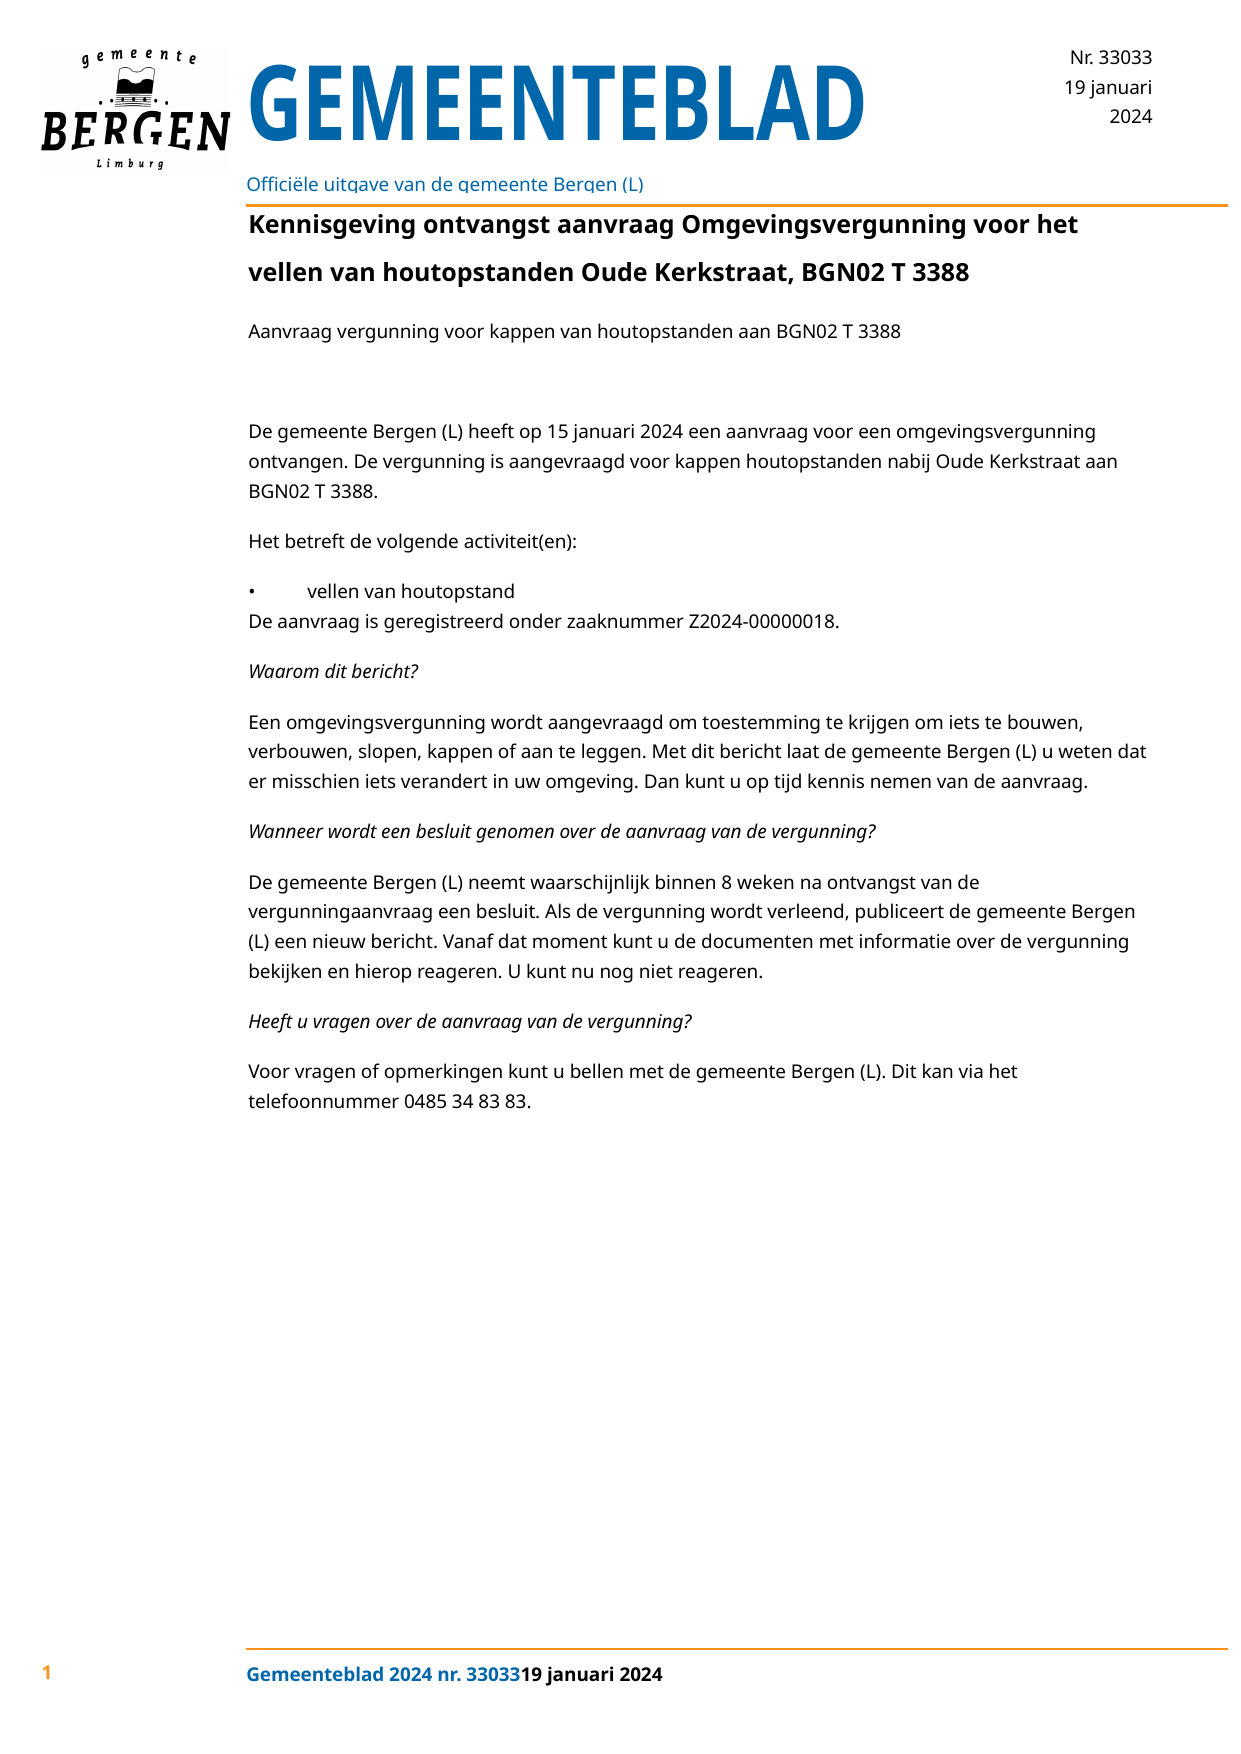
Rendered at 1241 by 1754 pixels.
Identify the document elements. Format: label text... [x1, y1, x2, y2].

text De gemeente Bergen (L) neemt waarschijnlijk binnen 8 weken na ontvangst van de vergunningaanvraag een besluit. Als de vergunning wordt verleend, publiceert de gemeente Bergen (L) een nieuw bericht. Vanaf dat moment kunt u de documenten met informatie over de vergunning bekijken en hierop reageren. U kunt nu nog niet reageren. [248, 869, 1152, 984]
text De gemeente Bergen (L) heeft op 15 januari 2024 een aanvraag voor een omgevingsvergunning ontvangen. De vergunning is aangevraagd voor kappen houtopstanden nabij Oude Kerkstraat aan BGN02 T 3388. [248, 419, 1152, 504]
text Waarom dit bericht? [248, 659, 1152, 684]
text Heeft u vragen over de aanvraag van de vergunning? [248, 1008, 1152, 1034]
text Aanvraag vergunning voor kappen van houtopstanden aan BGN02 T 3388 [248, 318, 1152, 344]
text Het betreft de volgende activiteit(en): [248, 528, 1152, 554]
picture [41, 47, 231, 172]
text Kennisgeving ontvangst aanvraag Omgevingsvergunning voor het vellen van houtopstanden Oude Kerkstraat, BGN02 T 3388 [248, 207, 1152, 288]
text Voor vragen of opmerkingen kunt u bellen met de gemeente Bergen (L). Dit kan via het telefoonnummer 0485 34 83 83. [248, 1059, 1152, 1114]
list vellen van houtopstand [248, 579, 1152, 604]
text Wanneer wordt een besluit genomen over de aanvraag van de vergunning? [248, 819, 1152, 844]
text Een omgevingsvergunning wordt aangevraagd om toestemming te krijgen om iets te bouwen, verbouwen, slopen, kappen of aan te leggen. Met dit bericht laat de gemeente Bergen (L) u weten dat er misschien iets verandert in uw omgeving. Dan kunt u op tijd kennis nemen van de aanvraag. [248, 709, 1152, 794]
text De aanvraag is geregistreerd onder zaaknummer Z2024-00000018. [248, 608, 1152, 634]
